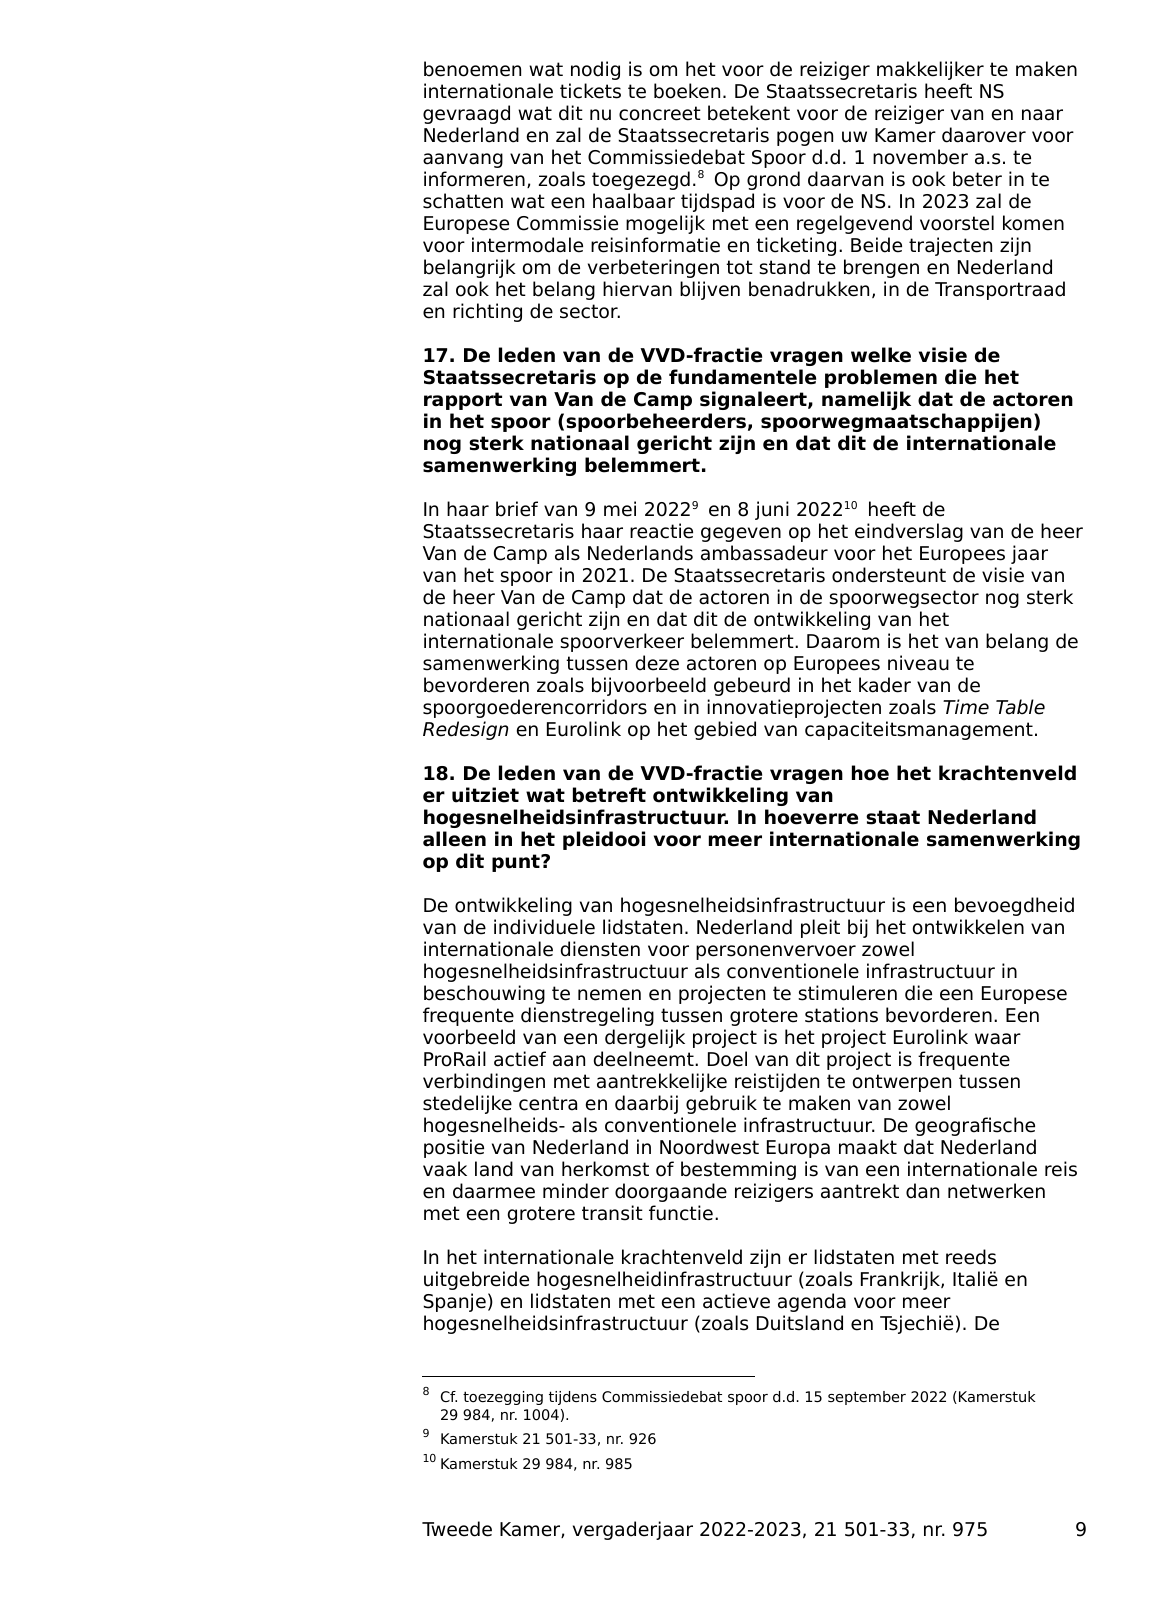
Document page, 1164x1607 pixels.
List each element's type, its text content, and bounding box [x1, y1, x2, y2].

text benoemen wat nodig is om het voor de reiziger makkelijker te maken internationale tickets te boeken. De Staatssecretaris heeft NS gevraagd wat dit nu concreet betekent voor de reiziger van en naar Nederland en zal de Staatssecretaris pogen uw Kamer daarover voor aanvang van het Commissiedebat Spoor d.d. 1 november a.s. te informeren, zoals toegezegd. Op grond daarvan is ook beter in te schatten wat een haalbaar tijdspad is voor de NS. In 2023 zal de Europese Commissie mogelijk met een regelgevend voorstel komen voor intermodale reisinformatie en ticketing. Beide trajecten zijn belangrijk om de verbeteringen tot stand te brengen en Nederland zal ook het belang hiervan blijven benadrukken, in de Transportraad en richting de sector. [422, 59, 1087, 323]
text In het internationale krachtenveld zijn er lidstaten met reeds uitgebreide hogesnelheidinfrastructuur (zoals Frankrijk, Italië en Spanje) en lidstaten met een actieve agenda voor meer hogesnelheidsinfrastructuur (zoals Duitsland en Tsjechië). De [422, 1247, 1087, 1335]
text Kamerstuk 21 501-33, nr. 926 [422, 1427, 1087, 1449]
text De ontwikkeling van hogesnelheidsinfrastructuur is een bevoegdheid van de individuele lidstaten. Nederland pleit bij het ontwikkelen van internationale diensten voor personenvervoer zowel hogesnelheidsinfrastructuur als conventionele infrastructuur in beschouwing te nemen en projecten te stimuleren die een Europese frequente dienstregeling tussen grotere stations bevorderen. Een voorbeeld van een dergelijk project is het project Eurolink waar ProRail actief aan deelneemt. Doel van dit project is frequente verbindingen met aantrekkelijke reistijden te ontwerpen tussen stedelijke centra en daarbij gebruik te maken van zowel hogesnelheids- als conventionele infrastructuur. De geografische positie van Nederland in Noordwest Europa maakt dat Nederland vaak land van herkomst of bestemming is van een internationale reis en daarmee minder doorgaande reizigers aantrekt dan netwerken met een grotere transit functie. [422, 895, 1087, 1225]
text Cf. toezegging tijdens Commissiedebat spoor d.d. 15 september 2022 (Kamerstuk 29 984, nr. 1004). [422, 1385, 1087, 1424]
text In haar brief van 9 mei 2022 en 8 juni 2022 heeft de Staatssecretaris haar reactie gegeven op het eindverslag van de heer Van de Camp als Nederlands ambassadeur voor het Europees jaar van het spoor in 2021. De Staatssecretaris ondersteunt de visie van de heer Van de Camp dat de actoren in de spoorwegsector nog sterk nationaal gericht zijn en dat dit de ontwikkeling van het internationale spoorverkeer belemmert. Daarom is het van belang de samenwerking tussen deze actoren op Europees niveau te bevorderen zoals bijvoorbeeld gebeurd in het kader van de spoorgoederencorridors en in innovatieprojecten zoals Time Table Redesign en Eurolink op het gebied van capaciteitsmanagement. [422, 499, 1087, 741]
text 17. De leden van de VVD-fractie vragen welke visie de Staatssecretaris op de fundamentele problemen die het rapport van Van de Camp signaleert, namelijk dat de actoren in het spoor (spoorbeheerders, spoorwegmaatschappijen) nog sterk nationaal gericht zijn en dat dit de internationale samenwerking belemmert. [422, 345, 1087, 477]
text 18. De leden van de VVD-fractie vragen hoe het krachtenveld er uitziet wat betreft ontwikkeling van hogesnelheidsinfrastructuur. In hoeverre staat Nederland alleen in het pleidooi voor meer internationale samenwerking op dit punt? [422, 763, 1087, 873]
text Kamerstuk 29 984, nr. 985 [422, 1452, 1087, 1474]
